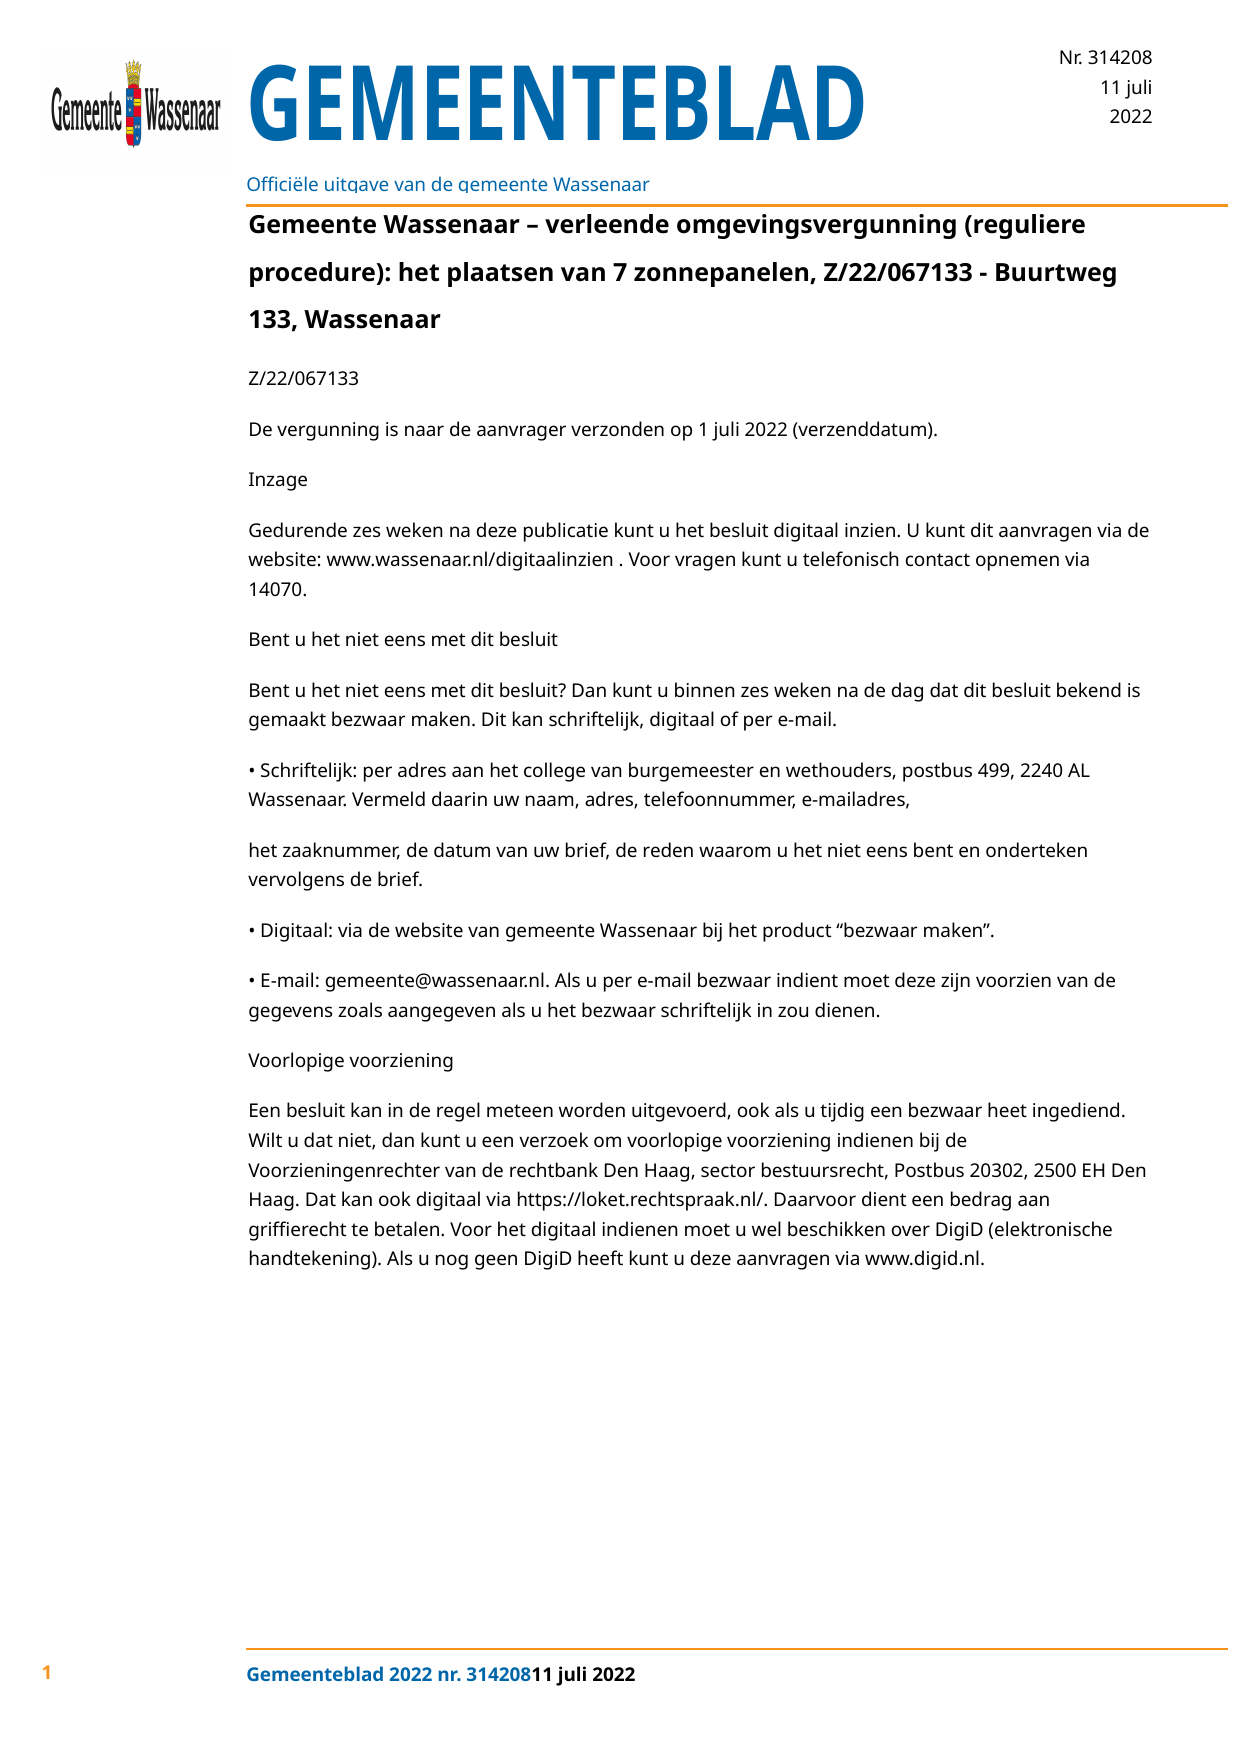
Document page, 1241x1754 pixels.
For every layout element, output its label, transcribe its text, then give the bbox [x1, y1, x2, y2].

text Bent u het niet eens met dit besluit? Dan kunt u binnen zes weken na de dag dat dit besluit bekend is gemaakt bezwaar maken. Dit kan schriftelijk, digitaal of per e-mail. [248, 677, 1152, 732]
text Inzage [248, 466, 1152, 492]
picture [41, 47, 231, 172]
text Voorlopige voorziening [248, 1047, 1152, 1073]
text Een besluit kan in de regel meteen worden uitgevoerd, ook als u tijdig een bezwaar heet ingediend. Wilt u dat niet, dan kunt u een verzoek om voorlopige voorziening indienen bij de Voorzieningenrechter van de rechtbank Den Haag, sector bestuursrecht, Postbus 20302, 2500 EH Den Haag. Dat kan ook digitaal via https://loket.rechtspraak.nl/. Daarvoor dient een bedrag aan griffierecht te betalen. Voor het digitaal indienen moet u wel beschikken over DigiD (elektronische handtekening). Als u nog geen DigiD heeft kunt u deze aanvragen via www.digid.nl. [248, 1098, 1152, 1271]
text Gedurende zes weken na deze publicatie kunt u het besluit digitaal inzien. U kunt dit aanvragen via de website: www.wassenaar.nl/digitaalinzien . Voor vragen kunt u telefonisch contact opnemen via 14070. [248, 517, 1152, 602]
text Z/22/067133 [248, 366, 1152, 391]
text De vergunning is naar de aanvrager verzonden op 1 juli 2022 (verzenddatum). [248, 416, 1152, 442]
text • Schriftelijk: per adres aan het college van burgemeester en wethouders, postbus 499, 2240 AL Wassenaar. Vermeld daarin uw naam, adres, telefoonnummer, e-mailadres, [248, 757, 1152, 812]
text het zaaknummer, de datum van uw brief, de reden waarom u het niet eens bent en onderteken vervolgens de brief. [248, 837, 1152, 892]
text • E-mail: gemeente@wassenaar.nl. Als u per e-mail bezwaar indient moet deze zijn voorzien van de gegevens zoals aangegeven als u het bezwaar schriftelijk in zou dienen. [248, 967, 1152, 1022]
text • Digitaal: via de website van gemeente Wassenaar bij het product “bezwaar maken”. [248, 917, 1152, 942]
text Gemeente Wassenaar – verleende omgevingsvergunning (reguliere procedure): het plaatsen van 7 zonnepanelen, Z/22/067133 - Buurtweg 133, Wassenaar [248, 207, 1152, 336]
text Bent u het niet eens met dit besluit [248, 626, 1152, 652]
